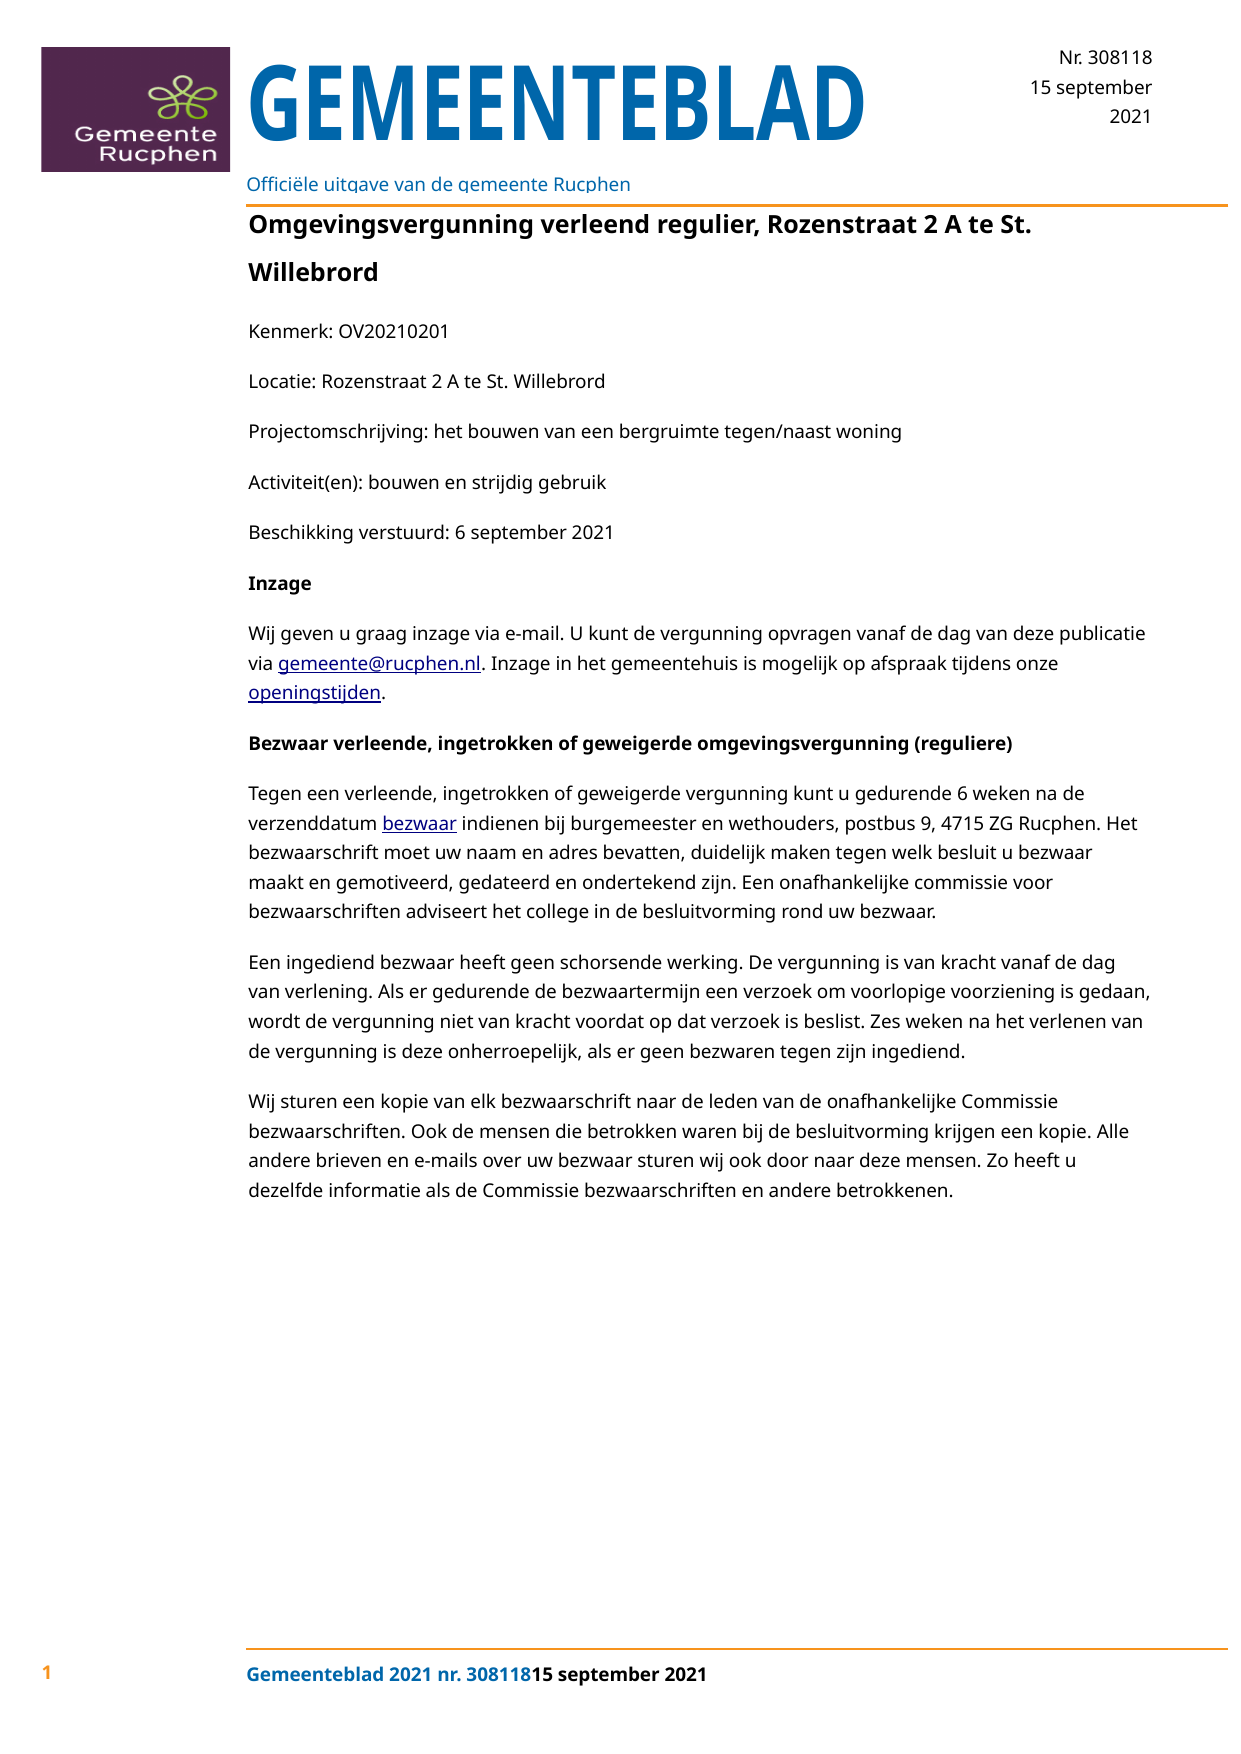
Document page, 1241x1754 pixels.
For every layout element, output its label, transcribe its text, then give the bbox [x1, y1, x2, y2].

text Bezwaar verleende, ingetrokken of geweigerde omgevingsvergunning (reguliere) [248, 730, 1152, 756]
text Een ingediend bezwaar heeft geen schorsende werking. De vergunning is van kracht vanaf de dag van verlening. Als er gedurende de bezwaartermijn een verzoek om voorlopige voorziening is gedaan, wordt de vergunning niet van kracht voordat op dat verzoek is beslist. Zes weken na het verlenen van de vergunning is deze onherroepelijk, als er geen bezwaren tegen zijn ingediend. [248, 949, 1152, 1064]
text Activiteit(en): bouwen en strijdig gebruik [248, 469, 1152, 495]
text Inzage [248, 570, 1152, 596]
text Tegen een verleende, ingetrokken of geweigerde vergunning kunt u gedurende 6 weken na de verzenddatum bezwaar indienen bij burgemeester en wethouders, postbus 9, 4715 ZG Rucphen. Het bezwaarschrift moet uw naam en adres bevatten, duidelijk maken tegen welk besluit u bezwaar maakt en gemotiveerd, gedateerd en ondertekend zijn. Een onafhankelijke commissie voor bezwaarschriften adviseert het college in de besluitvorming rond uw bezwaar. [248, 780, 1152, 924]
text Kenmerk: OV20210201 [248, 318, 1152, 344]
text Wij sturen een kopie van elk bezwaarschrift naar de leden van de onafhankelijke Commissie bezwaarschriften. Ook de mensen die betrokken waren bij de besluitvorming krijgen een kopie. Alle andere brieven en e-mails over uw bezwaar sturen wij ook door naar deze mensen. Zo heeft u dezelfde informatie als de Commissie bezwaarschriften en andere betrokkenen. [248, 1088, 1152, 1203]
picture [41, 47, 231, 172]
text Wij geven u graag inzage via e-mail. U kunt de vergunning opvragen vanaf de dag van deze publicatie via gemeente@rucphen.nl. Inzage in het gemeentehuis is mogelijk op afspraak tijdens onze openingstijden. [248, 620, 1152, 705]
text Projectomschrijving: het bouwen van een bergruimte tegen/naast woning [248, 419, 1152, 444]
text Beschikking verstuurd: 6 september 2021 [248, 519, 1152, 545]
text Locatie: Rozenstraat 2 A te St. Willebrord [248, 368, 1152, 394]
text Omgevingsvergunning verleend regulier, Rozenstraat 2 A te St. Willebrord [248, 207, 1152, 288]
